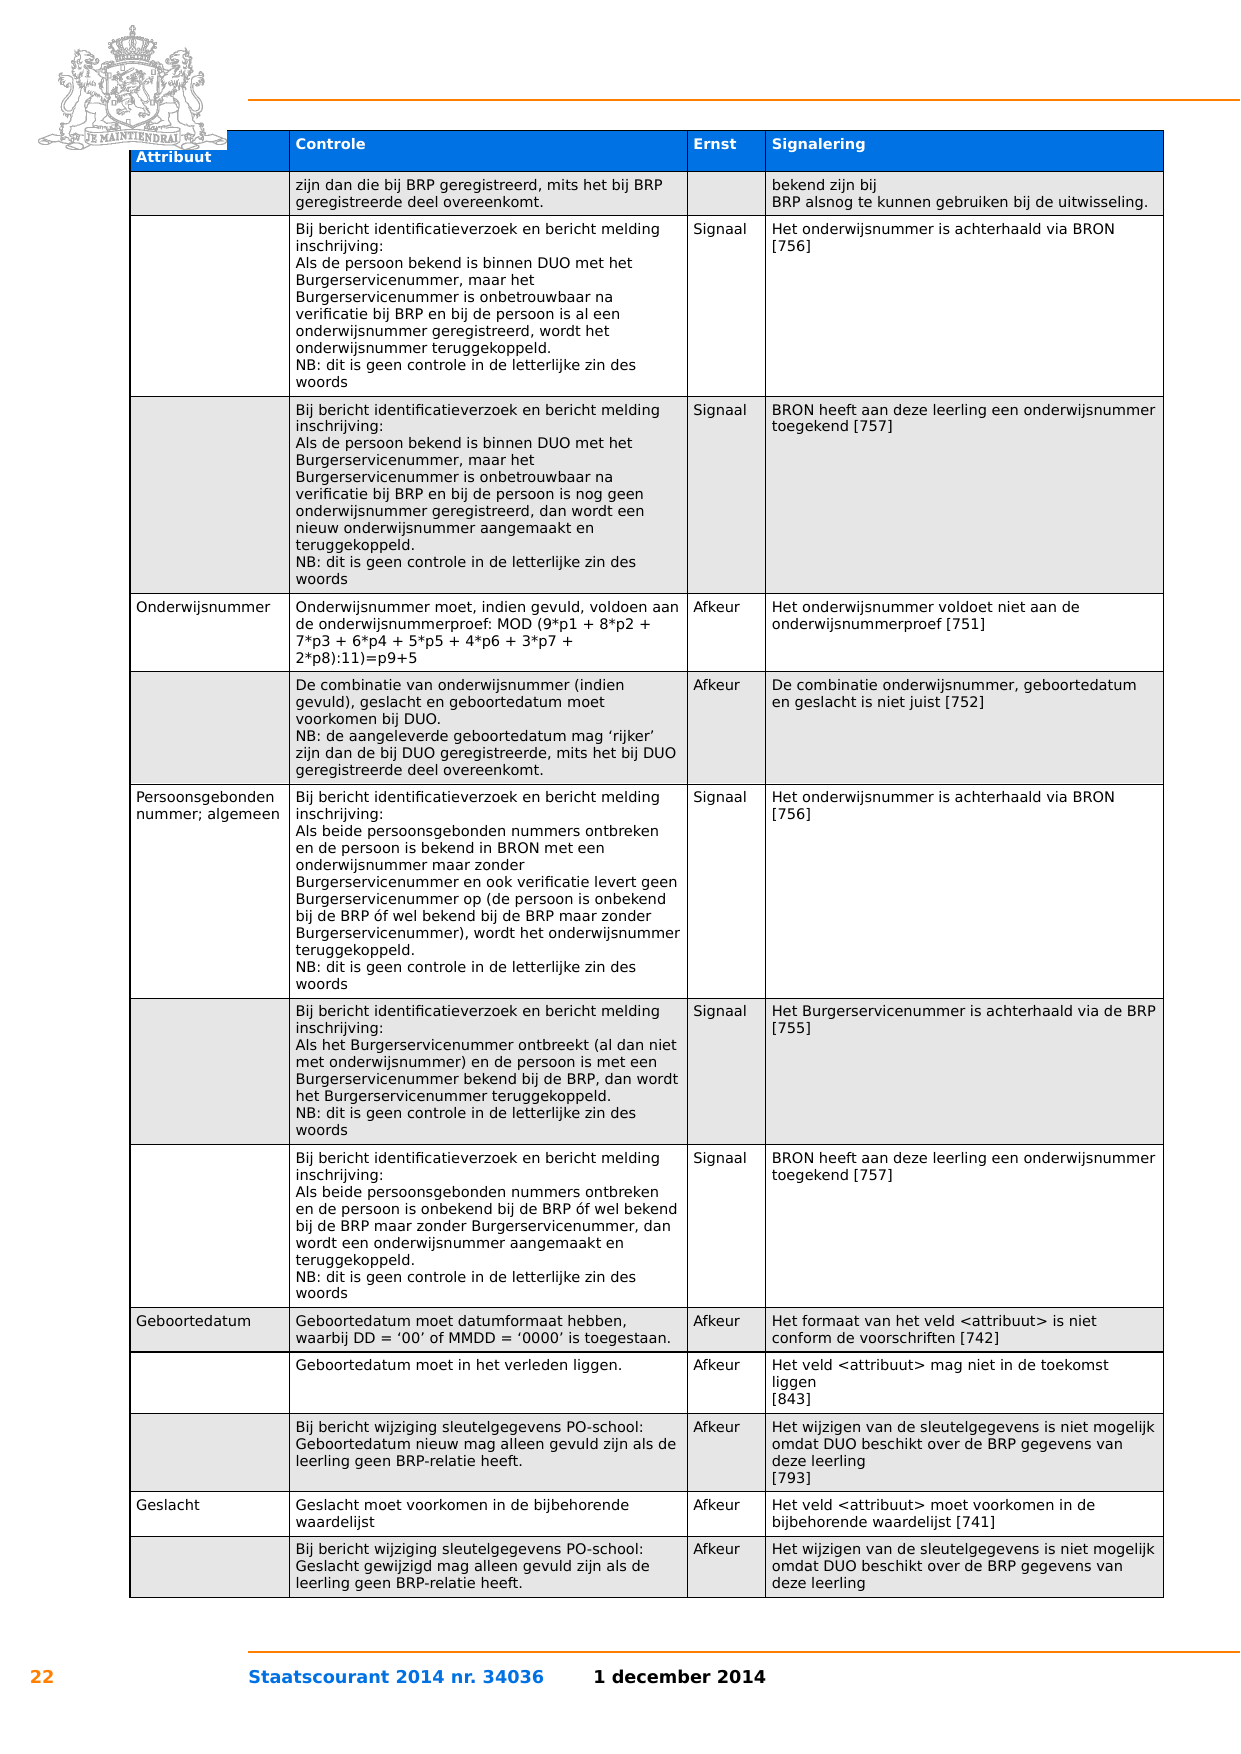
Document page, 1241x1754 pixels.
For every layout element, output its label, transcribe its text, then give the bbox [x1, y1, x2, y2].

table_cell Geboortedatum moet datumformaat hebben, waarbij DD = ‘00’ of MMDD = ‘0000’ is toegestaan. [290, 1308, 687, 1351]
table_header Attribuut [131, 131, 289, 171]
table_cell Geboortedatum [131, 1308, 289, 1351]
table_cell [131, 397, 289, 593]
table_cell Onderwijsnummer [131, 594, 289, 671]
table_cell Geslacht [131, 1492, 289, 1536]
table_cell Signaal [688, 216, 765, 396]
picture [38, 25, 227, 150]
table_cell Afkeur [688, 1537, 765, 1597]
table_cell [131, 1537, 289, 1597]
table_cell Het onderwijsnummer is achterhaald via BRON [756] [766, 785, 1163, 998]
table_cell [131, 1414, 289, 1491]
table_header Ernst [688, 131, 765, 171]
table_cell [131, 1145, 289, 1307]
table_cell Signaal [688, 999, 765, 1144]
table_header Signalering [766, 131, 1163, 171]
table_cell Bij bericht identificatieverzoek en bericht melding inschrijving: Als beide persoonsgebonden nummers ontbreken en de persoon is bekend in BRON met een onderwijsnummer maar zonder Burgerservicenummer en ook verificatie levert geen Burgerservicenummer op (de persoon is onbekend bij de BRP óf wel bekend bij de BRP maar zonder Burgerservicenummer), wordt het onderwijsnummer teruggekoppeld. NB: dit is geen controle in de letterlijke zin des woords [290, 785, 687, 998]
table_cell Geboortedatum moet in het verleden liggen. [290, 1353, 687, 1413]
table_cell [131, 672, 289, 783]
table_cell Het veld <attribuut> moet voorkomen in de bijbehorende waardelijst [741] [766, 1492, 1163, 1536]
table_cell BRON heeft aan deze leerling een onderwijsnummer toegekend [757] [766, 397, 1163, 593]
table_cell Afkeur [688, 1414, 765, 1491]
table_header Controle [290, 131, 687, 171]
table_cell Afkeur [688, 594, 765, 671]
table_cell Het veld <attribuut> mag niet in de toekomst liggen [843] [766, 1353, 1163, 1413]
table_cell Signaal [688, 785, 765, 998]
table_cell bekend zijn bij BRP alsnog te kunnen gebruiken bij de uitwisseling. [766, 172, 1163, 215]
table_cell De combinatie onderwijsnummer, geboortedatum en geslacht is niet juist [752] [766, 672, 1163, 783]
table_cell De combinatie van onderwijsnummer (indien gevuld), geslacht en geboortedatum moet voorkomen bij DUO. NB: de aangeleverde geboortedatum mag ‘rijker’ zijn dan de bij DUO geregistreerde, mits het bij DUO geregistreerde deel overeenkomt. [290, 672, 687, 783]
table_cell Geslacht moet voorkomen in de bijbehorende waardelijst [290, 1492, 687, 1536]
table_cell Bij bericht identificatieverzoek en bericht melding inschrijving: Als beide persoonsgebonden nummers ontbreken en de persoon is onbekend bij de BRP óf wel bekend bij de BRP maar zonder Burgerservicenummer, dan wordt een onderwijsnummer aangemaakt en teruggekoppeld. NB: dit is geen controle in de letterlijke zin des woords [290, 1145, 687, 1307]
table_cell Het Burgerservicenummer is achterhaald via de BRP [755] [766, 999, 1163, 1144]
table_cell Het onderwijsnummer is achterhaald via BRON [756] [766, 216, 1163, 396]
table_cell Afkeur [688, 1492, 765, 1536]
table_cell [131, 172, 289, 215]
table_cell BRON heeft aan deze leerling een onderwijsnummer toegekend [757] [766, 1145, 1163, 1307]
table_cell [131, 999, 289, 1144]
table_cell Bij bericht wijziging sleutelgegevens PO-school: Geslacht gewijzigd mag alleen gevuld zijn als de leerling geen BRP-relatie heeft. [290, 1537, 687, 1597]
table_cell Afkeur [688, 1353, 765, 1413]
table_cell Bij bericht identificatieverzoek en bericht melding inschrijving: Als de persoon bekend is binnen DUO met het Burgerservicenummer, maar het Burgerservicenummer is onbetrouwbaar na verificatie bij BRP en bij de persoon is al een onderwijsnummer geregistreerd, wordt het onderwijsnummer teruggekoppeld. NB: dit is geen controle in de letterlijke zin des woords [290, 216, 687, 396]
table_cell Bij bericht identificatieverzoek en bericht melding inschrijving: Als het Burgerservicenummer ontbreekt (al dan niet met onderwijsnummer) en de persoon is met een Burgerservicenummer bekend bij de BRP, dan wordt het Burgerservicenummer teruggekoppeld. NB: dit is geen controle in de letterlijke zin des woords [290, 999, 687, 1144]
table_cell [131, 216, 289, 396]
table_cell Het formaat van het veld <attribuut> is niet conform de voorschriften [742] [766, 1308, 1163, 1351]
table_cell [131, 1353, 289, 1413]
table_cell [688, 172, 765, 215]
table_cell Signaal [688, 397, 765, 593]
table_cell Het wijzigen van de sleutelgegevens is niet mogelijk omdat DUO beschikt over de BRP gegevens van deze leerling [766, 1537, 1163, 1597]
table_cell Het onderwijsnummer voldoet niet aan de onderwijsnummerproef [751] [766, 594, 1163, 671]
table_cell Afkeur [688, 672, 765, 783]
table_cell Onderwijsnummer moet, indien gevuld, voldoen aan de onderwijsnummerproef: MOD (9*p1 + 8*p2 + 7*p3 + 6*p4 + 5*p5 + 4*p6 + 3*p7 + 2*p8):11)=p9+5 [290, 594, 687, 671]
table_cell Signaal [688, 1145, 765, 1307]
table_cell Bij bericht wijziging sleutelgegevens PO-school: Geboortedatum nieuw mag alleen gevuld zijn als de leerling geen BRP-relatie heeft. [290, 1414, 687, 1491]
table_cell Bij bericht identificatieverzoek en bericht melding inschrijving: Als de persoon bekend is binnen DUO met het Burgerservicenummer, maar het Burgerservicenummer is onbetrouwbaar na verificatie bij BRP en bij de persoon is nog geen onderwijsnummer geregistreerd, dan wordt een nieuw onderwijsnummer aangemaakt en teruggekoppeld. NB: dit is geen controle in de letterlijke zin des woords [290, 397, 687, 593]
table_cell Persoonsgebonden nummer; algemeen [131, 785, 289, 998]
table_cell Het wijzigen van de sleutelgegevens is niet mogelijk omdat DUO beschikt over de BRP gegevens van deze leerling [793] [766, 1414, 1163, 1491]
table_cell zijn dan die bij BRP geregistreerd, mits het bij BRP geregistreerde deel overeenkomt. [290, 172, 687, 215]
table_cell Afkeur [688, 1308, 765, 1351]
